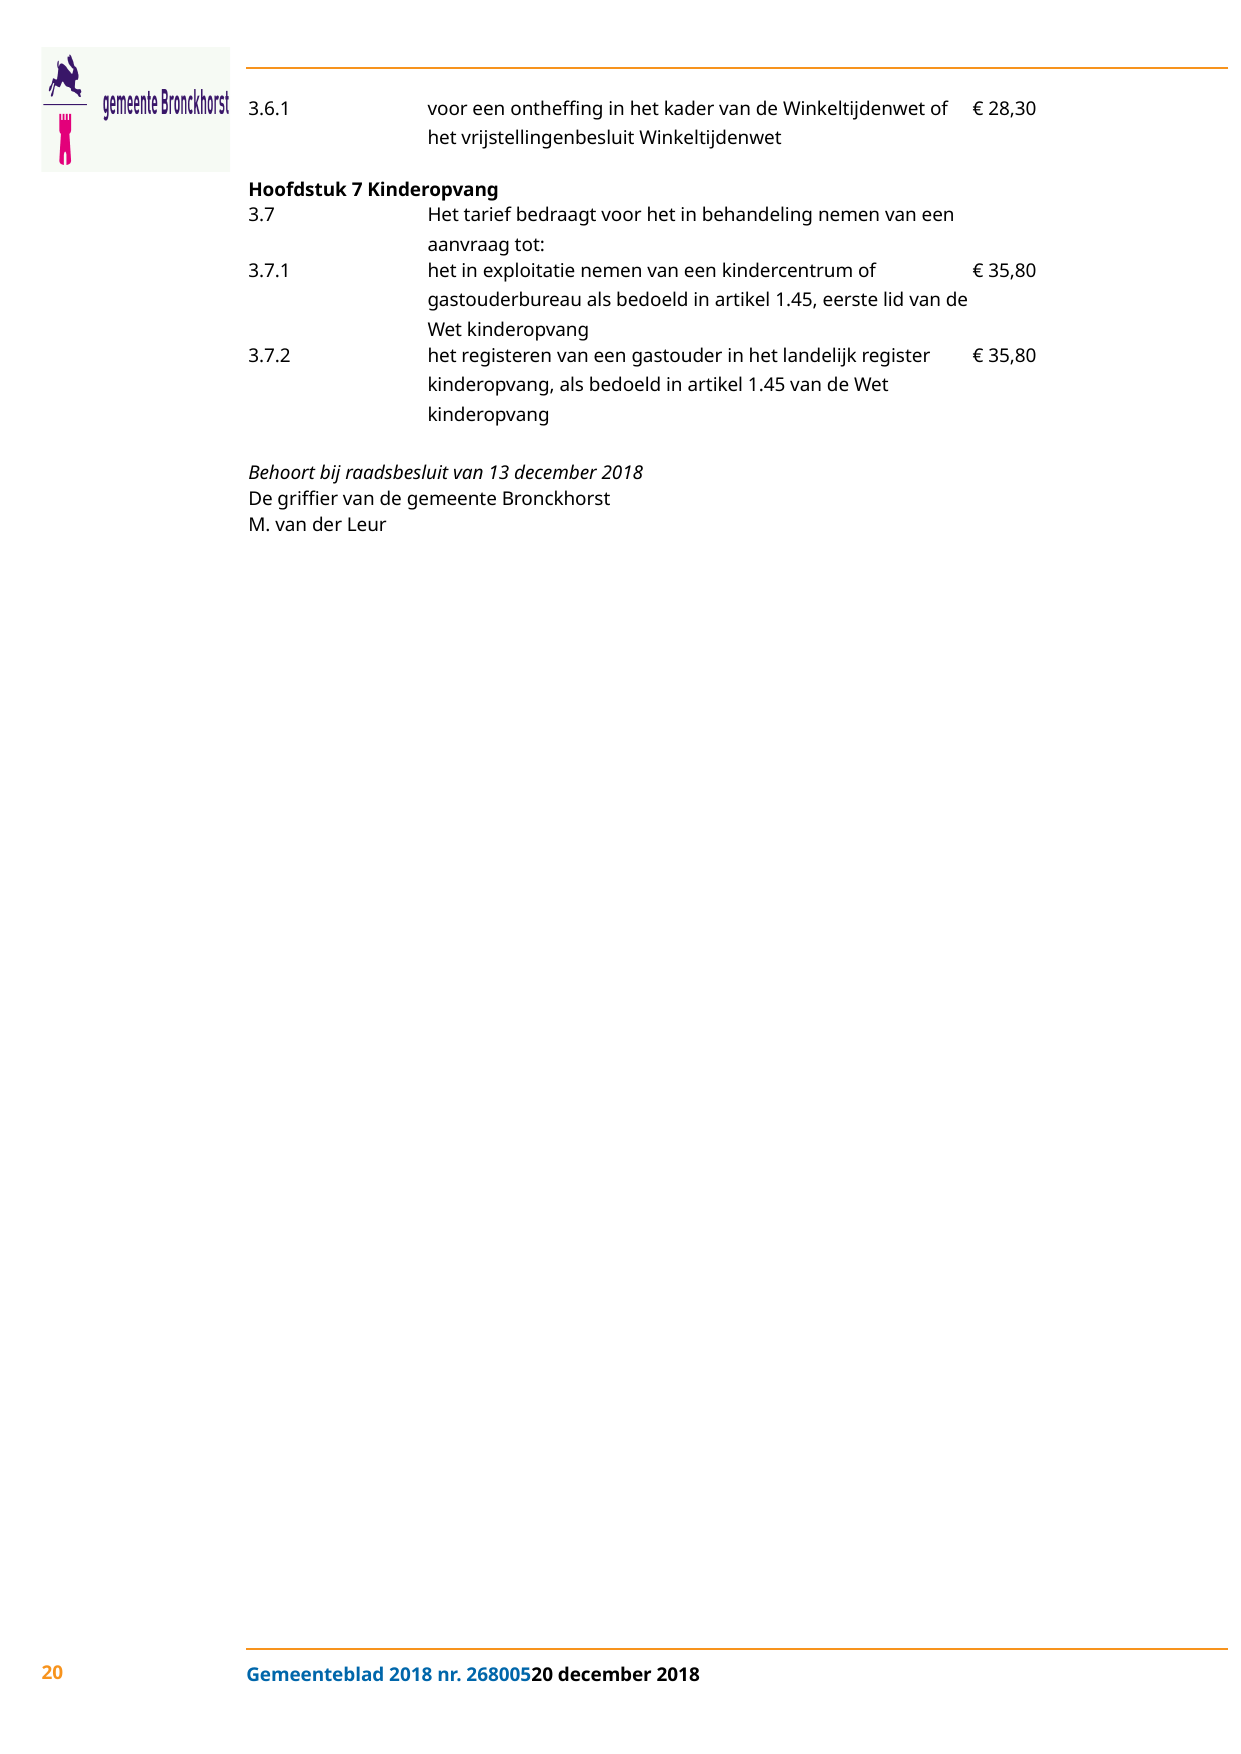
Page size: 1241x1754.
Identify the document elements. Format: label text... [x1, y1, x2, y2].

table_cell [973, 176, 1152, 202]
table_cell [973, 150, 1152, 176]
text De griffier van de gemeente Bronckhorst [248, 485, 1152, 511]
table_cell € 35,80 [973, 257, 1152, 342]
table_cell [248, 150, 427, 176]
table_cell [427, 150, 972, 176]
picture [41, 47, 231, 172]
table_cell 3.6.1 [248, 95, 427, 150]
table_cell € 35,80 [973, 342, 1152, 427]
table_cell voor een ontheffing in het kader van de Winkeltijdenwet of het vrijstellingenbesluit Winkeltijdenwet [427, 95, 972, 150]
table_cell 3.7.2 [248, 342, 427, 427]
table_cell € 28,30 [973, 95, 1152, 150]
text Behoort bij raadsbesluit van 13 december 2018 [248, 459, 1152, 485]
table_cell 3.7.1 [248, 257, 427, 342]
table_cell het in exploitatie nemen van een kindercentrum of gastouderbureau als bedoeld in artikel 1.45, eerste lid van de Wet kinderopvang [427, 257, 972, 342]
text M. van der Leur [248, 511, 1152, 537]
table_cell Hoofdstuk 7 Kinderopvang [248, 176, 972, 202]
table_cell [973, 202, 1152, 257]
table_cell Het tarief bedraagt voor het in behandeling nemen van een aanvraag tot: [427, 202, 972, 257]
table_cell het registeren van een gastouder in het landelijk register kinderopvang, als bedoeld in artikel 1.45 van de Wet kinderopvang [427, 342, 972, 427]
table_cell 3.7 [248, 202, 427, 257]
